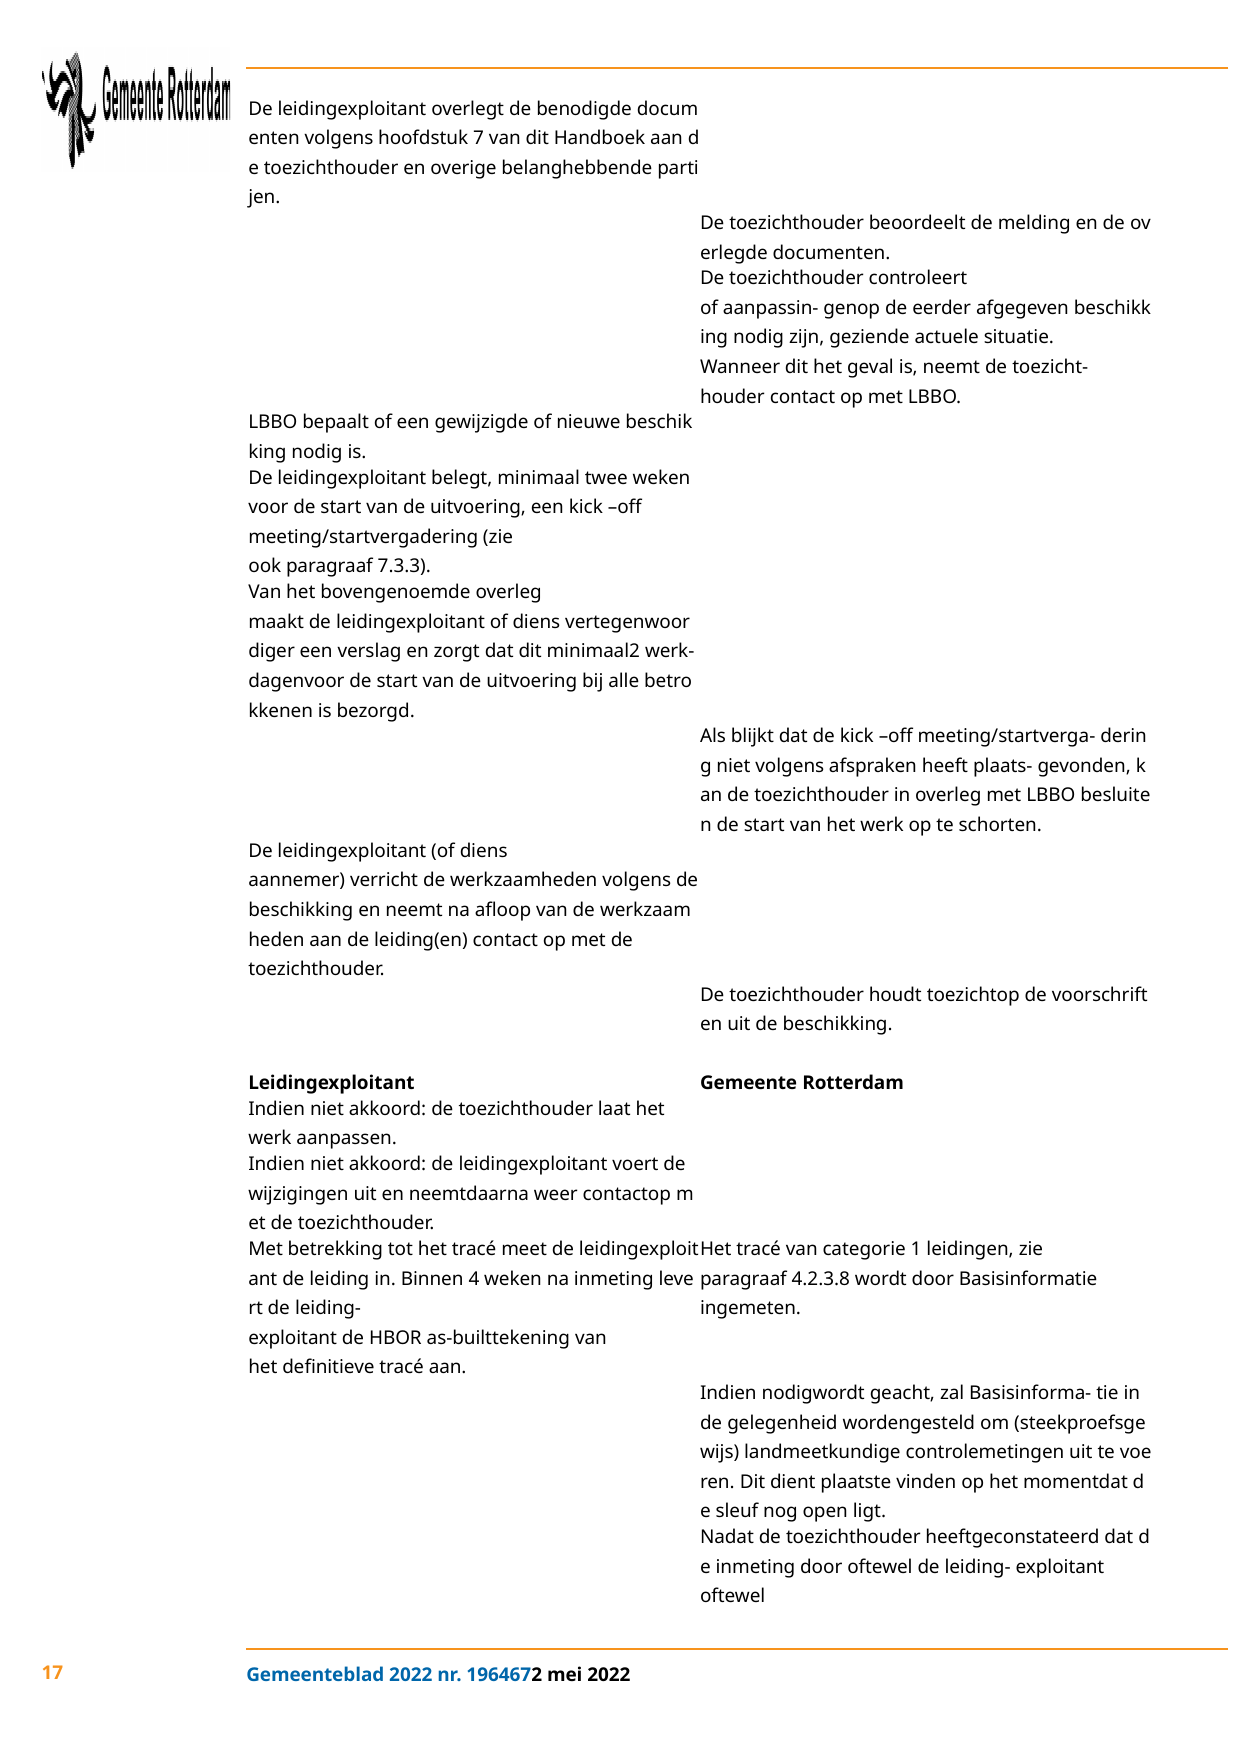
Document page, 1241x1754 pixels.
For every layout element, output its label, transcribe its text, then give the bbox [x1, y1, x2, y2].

table_cell Indien niet akkoord: de leidingexploitant voert de wijzigingen uit en neemtdaarna weer contactop met de toezichthouder. [248, 1150, 700, 1235]
table_cell LBBO bepaalt of een gewijzigde of nieuwe beschikking nodig is. [248, 409, 700, 464]
table_cell [700, 837, 1152, 981]
table_cell [248, 1523, 700, 1604]
table_cell [248, 981, 700, 1036]
table_cell [700, 464, 1152, 578]
table_cell [700, 1095, 1152, 1150]
table_cell Als blijkt dat de kick –off meeting/startverga- dering niet volgens afspraken heeft plaats- gevonden, kan de toezichthouder in overleg met LBBO besluiten de start van het werk op te schorten. [700, 723, 1152, 837]
table_cell [248, 1379, 700, 1523]
table_cell De toezichthouder controleert of aanpassin- genop de eerder afgegeven beschikking nodig zijn, geziende actuele situatie. Wanneer dit het geval is, neemt de toezicht- houder contact op met LBBO. [700, 265, 1152, 409]
table_cell [248, 723, 700, 837]
table_cell De leidingexploitant (of diens aannemer) verricht de werkzaamheden volgens de beschikking en neemt na afloop van de werkzaamheden aan de leiding(en) contact op met de toezichthouder. [248, 837, 700, 981]
table_cell [248, 209, 700, 264]
table_cell Indien niet akkoord: de toezichthouder laat het werk aanpassen. [248, 1095, 700, 1150]
table_cell [700, 409, 1152, 464]
table_cell Met betrekking tot het tracé meet de leidingexploitant de leiding in. Binnen 4 weken na inmeting levert de leiding- exploitant de HBOR as-builttekening van het definitieve tracé aan. [248, 1235, 700, 1379]
table_cell De toezichthouder beoordeelt de melding en de overlegde documenten. [700, 209, 1152, 264]
table_header Gemeente Rotterdam [700, 1069, 1152, 1095]
table_cell [700, 1150, 1152, 1235]
table_cell Van het bovengenoemde overleg maakt de leidingexploitant of diens vertegenwoordiger een verslag en zorgt dat dit minimaal2 werk- dagenvoor de start van de uitvoering bij alle betrokkenen is bezorgd. [248, 579, 700, 722]
table_cell Nadat de toezichthouder heeftgeconstateerd dat de inmeting door oftewel de leiding- exploitant oftewel [700, 1523, 1152, 1604]
picture [41, 47, 231, 172]
table_cell [248, 265, 700, 409]
table_cell Indien nodigwordt geacht, zal Basisinforma- tie in de gelegenheid wordengesteld om (steekproefsgewijs) landmeetkundige controlemetingen uit te voeren. Dit dient plaatste vinden op het momentdat de sleuf nog open ligt. [700, 1379, 1152, 1523]
table_header Leidingexploitant [248, 1069, 700, 1095]
table_cell De toezichthouder houdt toezichtop de voorschriften uit de beschikking. [700, 981, 1152, 1036]
table_cell [700, 579, 1152, 722]
table_cell De leidingexploitant belegt, minimaal twee weken voor de start van de uitvoering, een kick –off meeting/startvergadering (zie ook paragraaf 7.3.3). [248, 464, 700, 578]
table_cell De leidingexploitant overlegt de benodigde documenten volgens hoofdstuk 7 van dit Handboek aan de toezichthouder en overige belanghebbende partijen. [248, 95, 700, 209]
table_cell [700, 95, 1152, 209]
table_cell Het tracé van categorie 1 leidingen, zie paragraaf 4.2.3.8 wordt door Basisinformatie ingemeten. [700, 1235, 1152, 1379]
